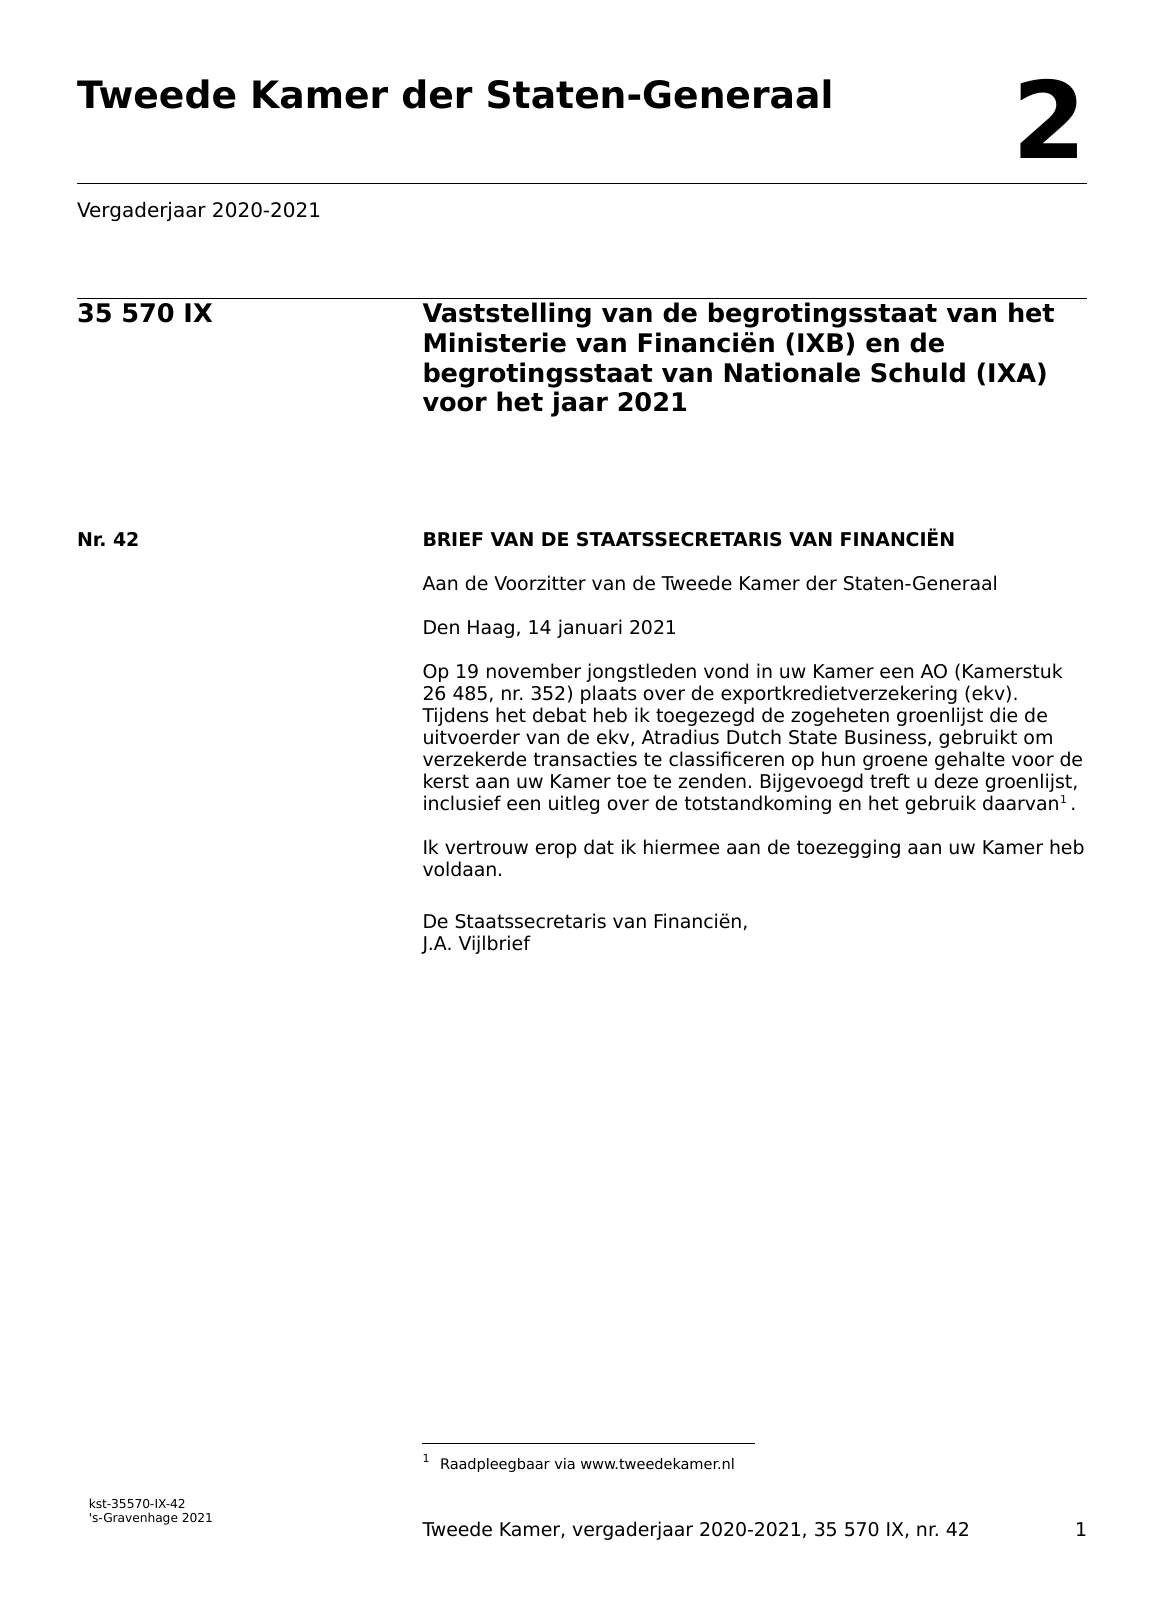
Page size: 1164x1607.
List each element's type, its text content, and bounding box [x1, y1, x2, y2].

text Aan de Voorzitter van de Tweede Kamer der Staten-Generaal [422, 573, 1087, 595]
subtitle Nr. 42 BRIEF VAN DE STAATSSECRETARIS VAN FINANCIËN [77, 529, 1087, 551]
table_header 2 [886, 59, 1087, 183]
table_cell Vergaderjaar 2020-2021 [77, 184, 1087, 298]
table_header Tweede Kamer der Staten-Generaal [77, 59, 886, 183]
text Ik vertrouw erop dat ik hiermee aan de toezegging aan uw Kamer heb voldaan. [422, 837, 1087, 881]
subtitle 35 570 IX Vaststelling van de begrotingsstaat van het Ministerie van Financiën (IXB) en de begrotingsstaat van Nationale Schuld (IXA) voor het jaar 2021 [77, 299, 1087, 418]
text kst-35570-IX-42 [88, 1497, 323, 1511]
text Op 19 november jongstleden vond in uw Kamer een AO (Kamerstuk 26 485, nr. 352) plaats over de exportkredietverzekering (ekv). Tijdens het debat heb ik toegezegd de zogeheten groenlijst die de uitvoerder van de ekv, Atradius Dutch State Business, gebruikt om verzekerde transacties te classificeren op hun groene gehalte voor de kerst aan uw Kamer toe te zenden. Bijgevoegd treft u deze groenlijst, inclusief een uitleg over de totstandkoming en het gebruik daarvan. [422, 661, 1087, 815]
text Den Haag, 14 januari 2021 [422, 617, 1087, 639]
text De Staatssecretaris van Financiën, J.A. Vijlbrief [422, 911, 1087, 955]
text Raadpleegbaar via www.tweedekamer.nl [422, 1452, 1087, 1474]
text 's-Gravenhage 2021 [88, 1511, 323, 1525]
